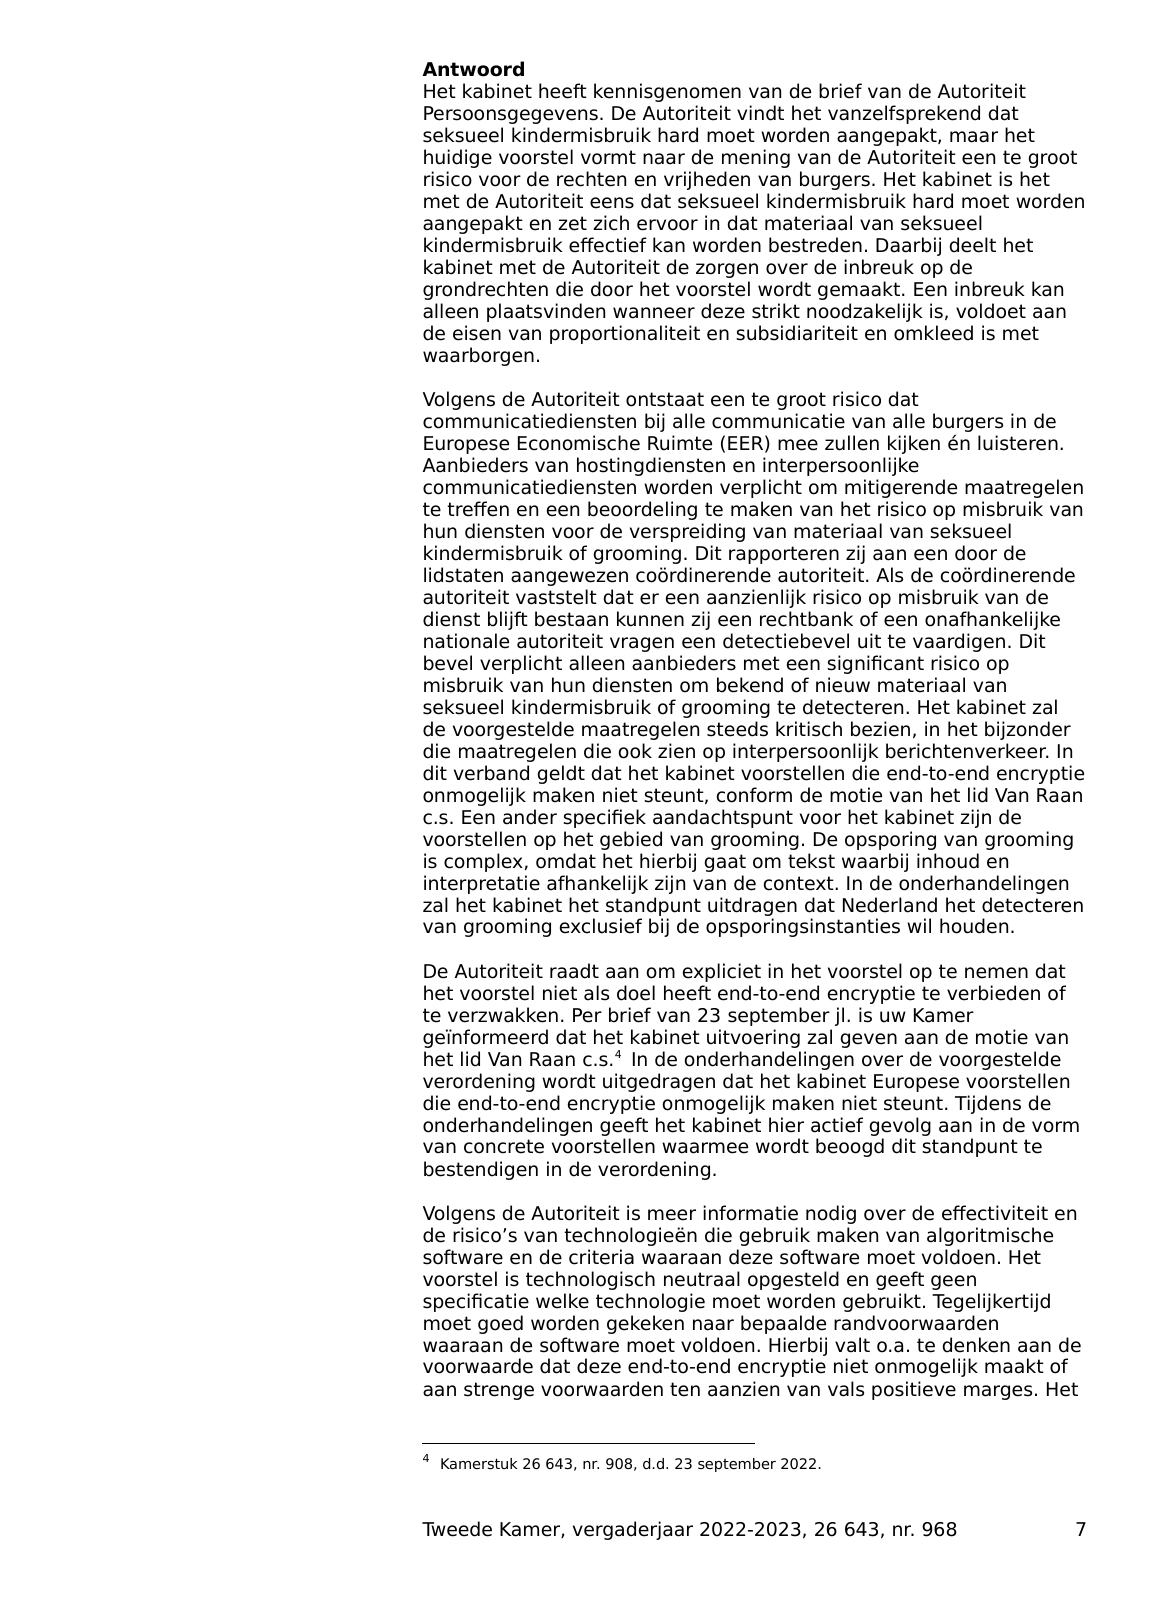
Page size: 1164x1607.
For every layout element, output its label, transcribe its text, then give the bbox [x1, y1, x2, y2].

text Het kabinet heeft kennisgenomen van de brief van de Autoriteit Persoonsgegevens. De Autoriteit vindt het vanzelfsprekend dat seksueel kindermisbruik hard moet worden aangepakt, maar het huidige voorstel vormt naar de mening van de Autoriteit een te groot risico voor de rechten en vrijheden van burgers. Het kabinet is het met de Autoriteit eens dat seksueel kindermisbruik hard moet worden aangepakt en zet zich ervoor in dat materiaal van seksueel kindermisbruik effectief kan worden bestreden. Daarbij deelt het kabinet met de Autoriteit de zorgen over de inbreuk op de grondrechten die door het voorstel wordt gemaakt. Een inbreuk kan alleen plaatsvinden wanneer deze strikt noodzakelijk is, voldoet aan de eisen van proportionaliteit en subsidiariteit en omkleed is met waarborgen. [422, 81, 1087, 367]
text Antwoord [422, 59, 1087, 81]
text Volgens de Autoriteit ontstaat een te groot risico dat communicatiediensten bij alle communicatie van alle burgers in de Europese Economische Ruimte (EER) mee zullen kijken én luisteren. Aanbieders van hostingdiensten en interpersoonlijke communicatiediensten worden verplicht om mitigerende maatregelen te treffen en een beoordeling te maken van het risico op misbruik van hun diensten voor de verspreiding van materiaal van seksueel kindermisbruik of grooming. Dit rapporteren zij aan een door de lidstaten aangewezen coördinerende autoriteit. Als de coördinerende autoriteit vaststelt dat er een aanzienlijk risico op misbruik van de dienst blijft bestaan kunnen zij een rechtbank of een onafhankelijke nationale autoriteit vragen een detectiebevel uit te vaardigen. Dit bevel verplicht alleen aanbieders met een significant risico op misbruik van hun diensten om bekend of nieuw materiaal van seksueel kindermisbruik of grooming te detecteren. Het kabinet zal de voorgestelde maatregelen steeds kritisch bezien, in het bijzonder die maatregelen die ook zien op interpersoonlijk berichtenverkeer. In dit verband geldt dat het kabinet voorstellen die end-to-end encryptie onmogelijk maken niet steunt, conform de motie van het lid Van Raan c.s. Een ander specifiek aandachtspunt voor het kabinet zijn de voorstellen op het gebied van grooming. De opsporing van grooming is complex, omdat het hierbij gaat om tekst waarbij inhoud en interpretatie afhankelijk zijn van de context. In de onderhandelingen zal het kabinet het standpunt uitdragen dat Nederland het detecteren van grooming exclusief bij de opsporingsinstanties wil houden. [422, 389, 1087, 938]
text De Autoriteit raadt aan om expliciet in het voorstel op te nemen dat het voorstel niet als doel heeft end-to-end encryptie te verbieden of te verzwakken. Per brief van 23 september jl. is uw Kamer geïnformeerd dat het kabinet uitvoering zal geven aan de motie van het lid Van Raan c.s. In de onderhandelingen over de voorgestelde verordening wordt uitgedragen dat het kabinet Europese voorstellen die end-to-end encryptie onmogelijk maken niet steunt. Tijdens de onderhandelingen geeft het kabinet hier actief gevolg aan in de vorm van concrete voorstellen waarmee wordt beoogd dit standpunt te bestendigen in de verordening. [422, 961, 1087, 1180]
text Kamerstuk 26 643, nr. 908, d.d. 23 september 2022. [422, 1452, 1087, 1474]
text Volgens de Autoriteit is meer informatie nodig over de effectiviteit en de risico’s van technologieën die gebruik maken van algoritmische software en de criteria waaraan deze software moet voldoen. Het voorstel is technologisch neutraal opgesteld en geeft geen specificatie welke technologie moet worden gebruikt. Tegelijkertijd moet goed worden gekeken naar bepaalde randvoorwaarden waaraan de software moet voldoen. Hierbij valt o.a. te denken aan de voorwaarde dat deze end-to-end encryptie niet onmogelijk maakt of aan strenge voorwaarden ten aanzien van vals positieve marges. Het [422, 1203, 1087, 1400]
